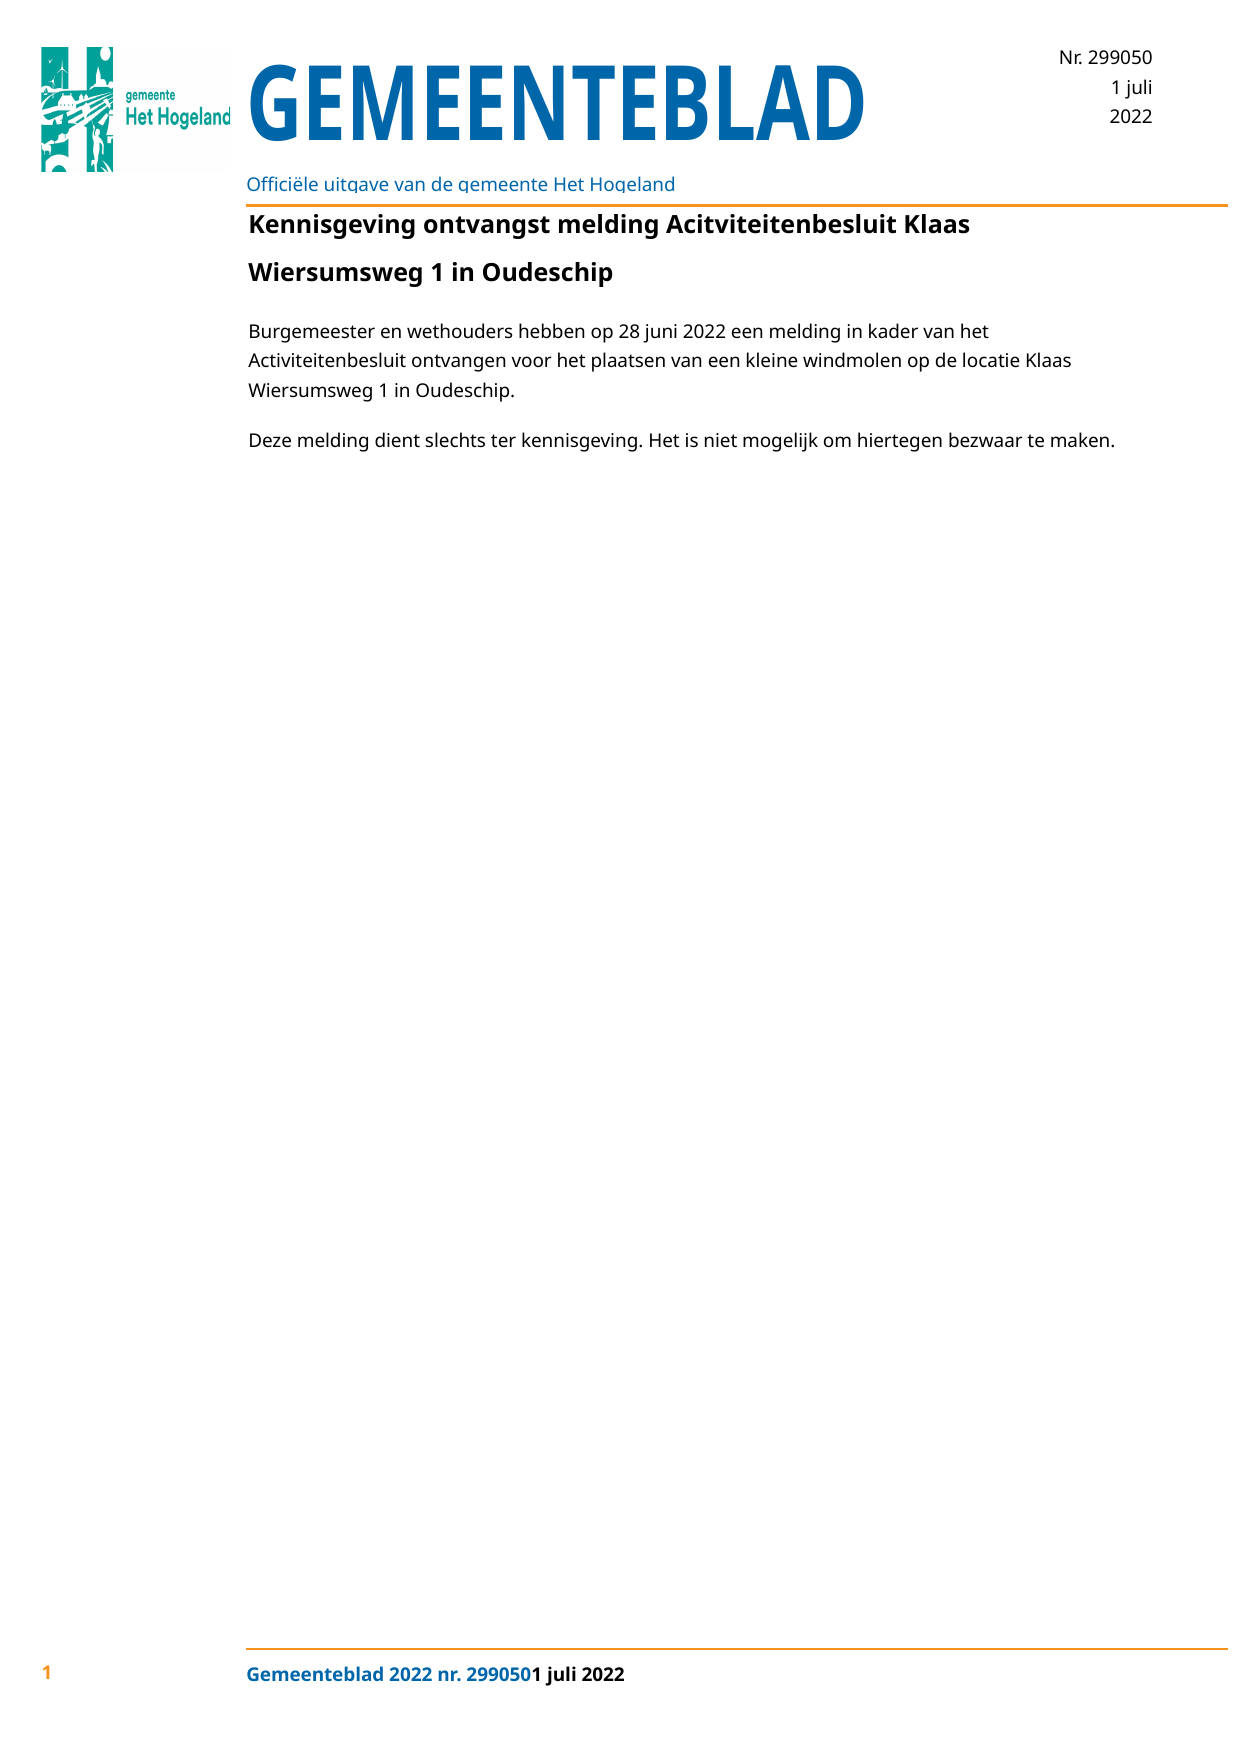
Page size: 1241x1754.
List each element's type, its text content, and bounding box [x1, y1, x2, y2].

text Kennisgeving ontvangst melding Acitviteitenbesluit Klaas Wiersumsweg 1 in Oudeschip [248, 207, 1152, 288]
text Burgemeester en wethouders hebben op 28 juni 2022 een melding in kader van het Activiteitenbesluit ontvangen voor het plaatsen van een kleine windmolen op de locatie Klaas Wiersumsweg 1 in Oudeschip. [248, 318, 1152, 403]
picture [41, 47, 231, 172]
text Deze melding dient slechts ter kennisgeving. Het is niet mogelijk om hiertegen bezwaar te maken. [248, 427, 1152, 453]
